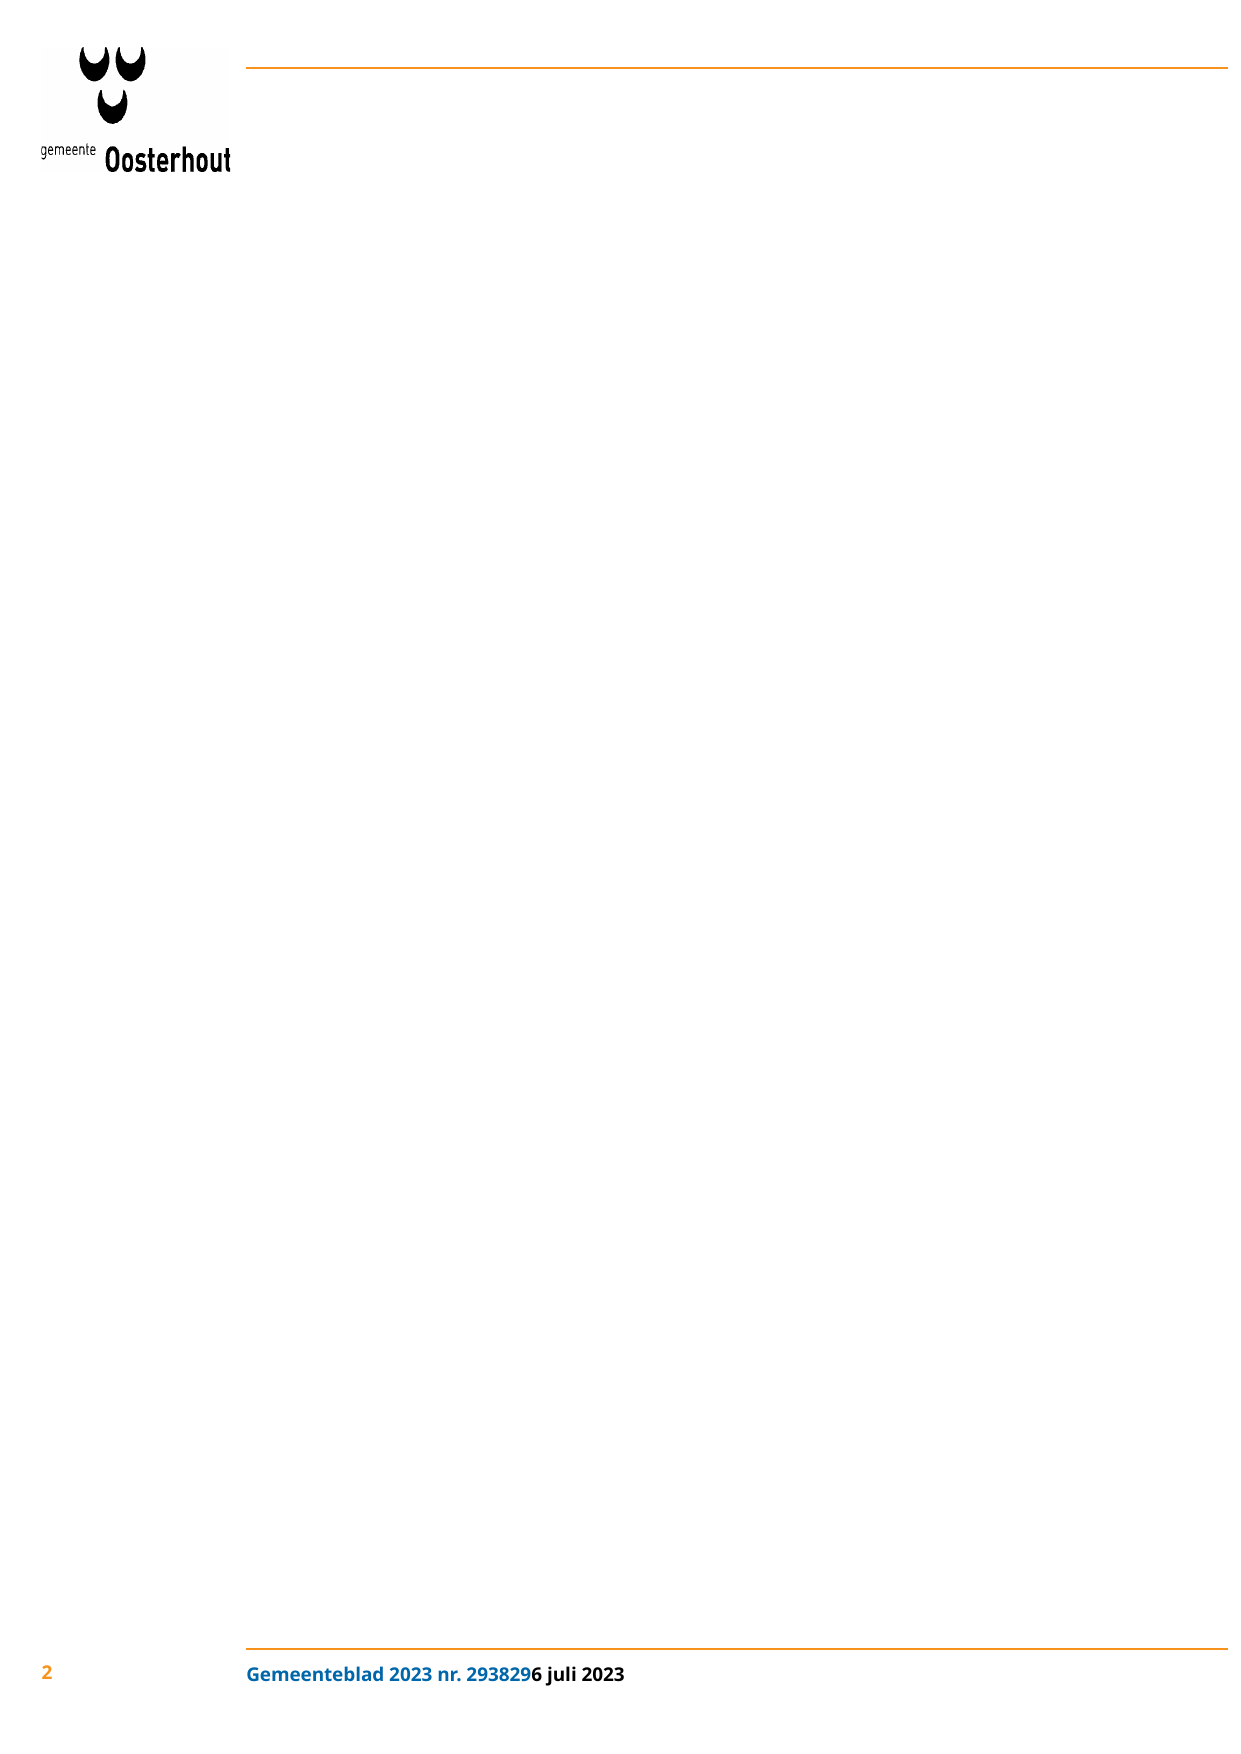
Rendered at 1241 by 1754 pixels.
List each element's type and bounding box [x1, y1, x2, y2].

picture [41, 47, 231, 172]
